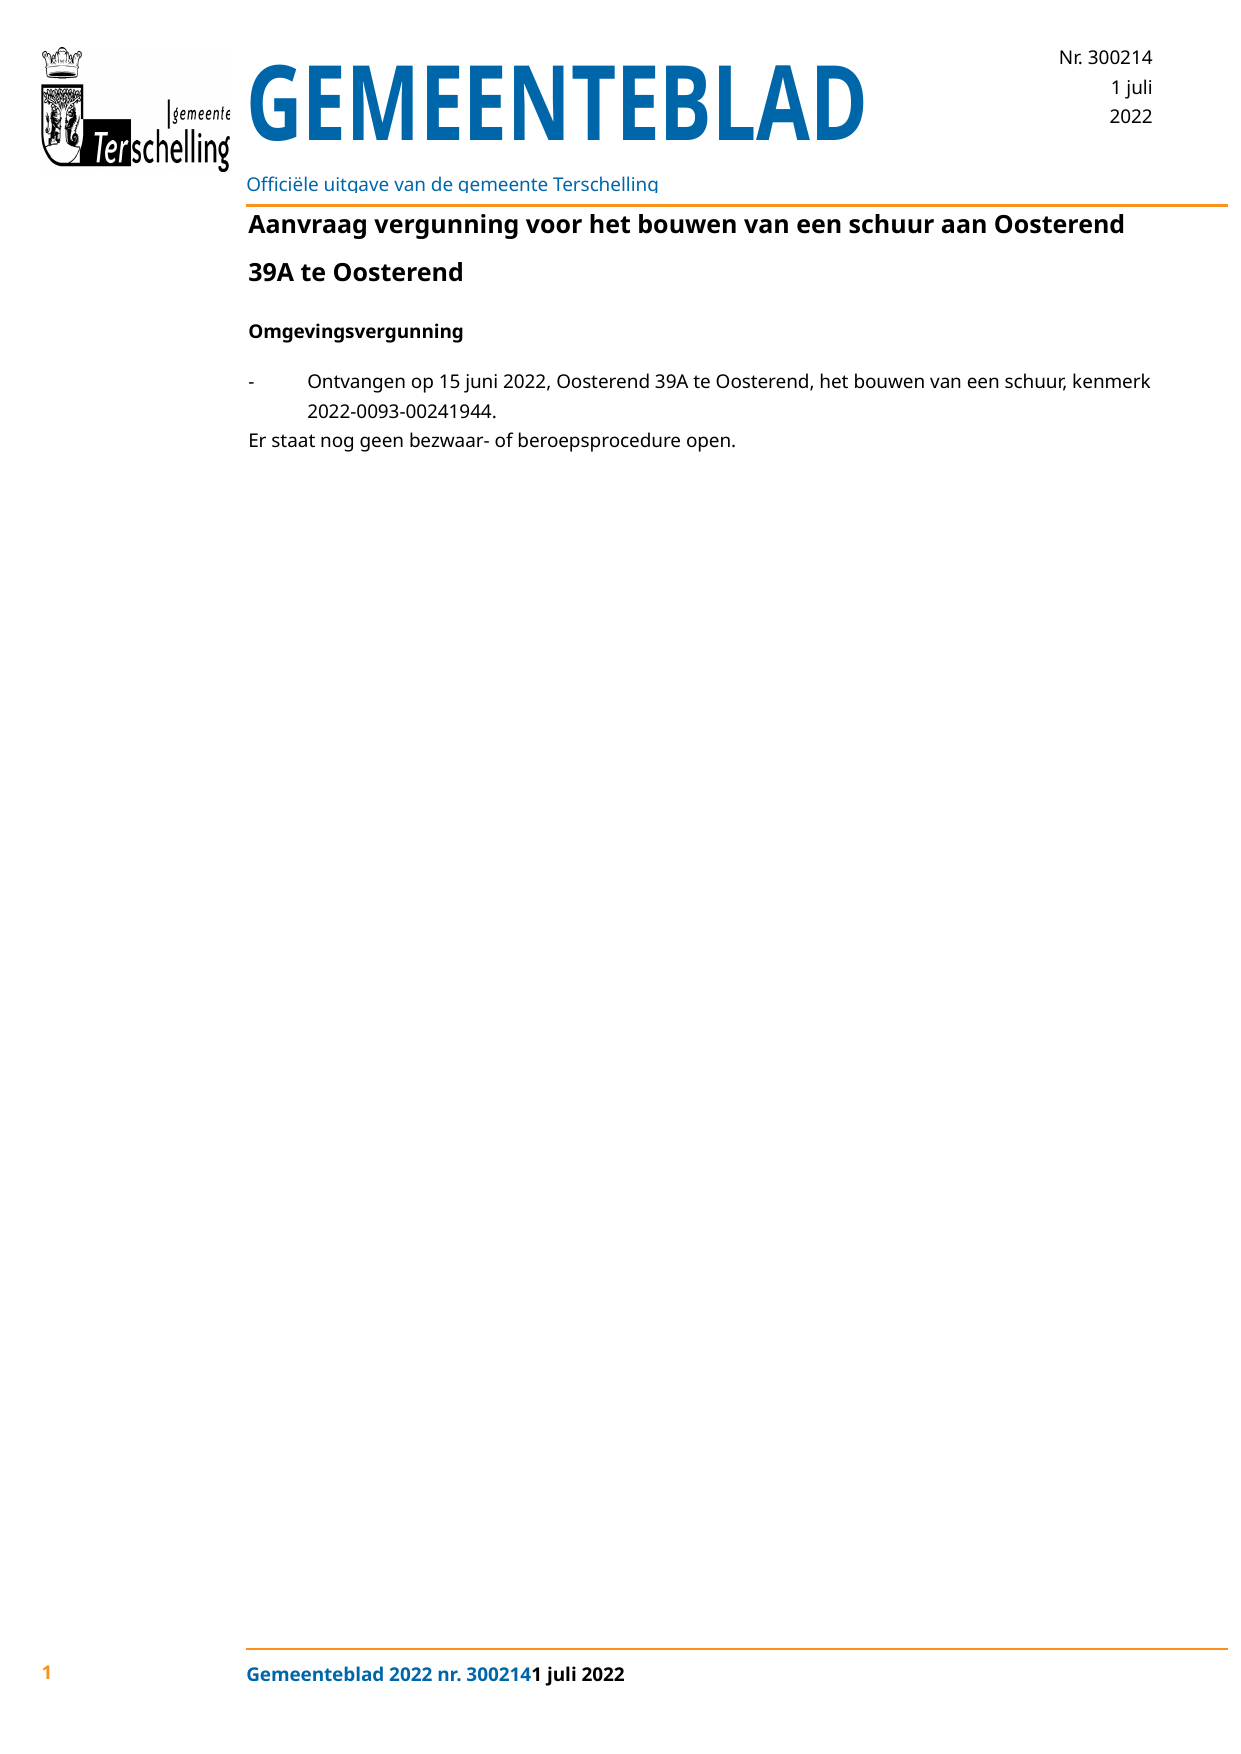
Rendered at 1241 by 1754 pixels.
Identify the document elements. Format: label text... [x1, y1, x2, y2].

list Ontvangen op 15 juni 2022, Oosterend 39A te Oosterend, het bouwen van een schuur, kenmerk 2022-0093-00241944. [248, 368, 1152, 424]
text Er staat nog geen bezwaar- of beroepsprocedure open. [248, 427, 1152, 453]
text Aanvraag vergunning voor het bouwen van een schuur aan Oosterend 39A te Oosterend [248, 207, 1152, 288]
picture [41, 47, 231, 172]
text Omgevingsvergunning [248, 318, 1152, 344]
